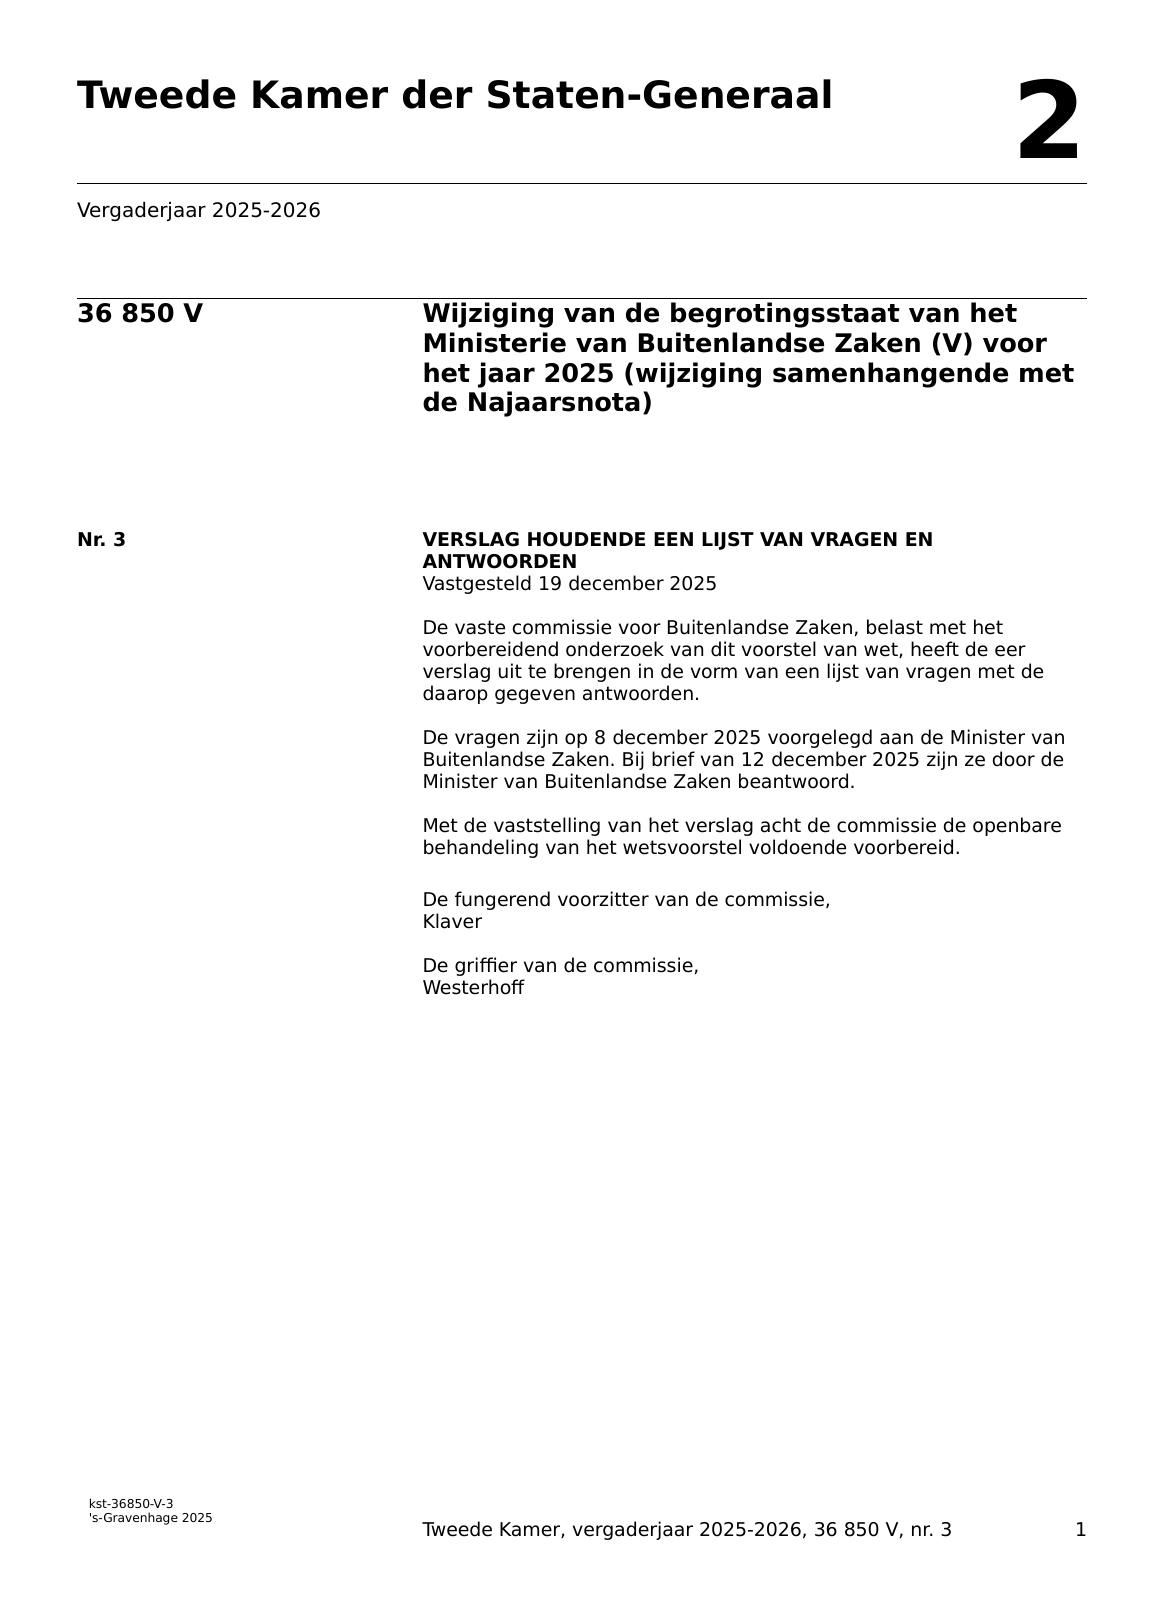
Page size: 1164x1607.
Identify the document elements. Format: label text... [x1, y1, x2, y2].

text Met de vaststelling van het verslag acht de commissie de openbare behandeling van het wetsvoorstel voldoende voorbereid. [422, 815, 1087, 859]
subtitle 36 850 V Wijziging van de begrotingsstaat van het Ministerie van Buitenlandse Zaken (V) voor het jaar 2025 (wijziging samenhangende met de Najaarsnota) [77, 299, 1087, 418]
text De fungerend voorzitter van de commissie, Klaver [422, 889, 1087, 933]
table_header Tweede Kamer der Staten-Generaal [77, 59, 886, 183]
text kst-36850-V-3 [88, 1497, 323, 1511]
text De griffier van de commissie, Westerhoff [422, 955, 1087, 999]
text 's-Gravenhage 2025 [88, 1511, 323, 1525]
subtitle Nr. 3 VERSLAG HOUDENDE EEN LIJST VAN VRAGEN EN ANTWOORDEN [77, 529, 1087, 573]
text De vragen zijn op 8 december 2025 voorgelegd aan de Minister van Buitenlandse Zaken. Bij brief van 12 december 2025 zijn ze door de Minister van Buitenlandse Zaken beantwoord. [422, 727, 1087, 793]
text De vaste commissie voor Buitenlandse Zaken, belast met het voorbereidend onderzoek van dit voorstel van wet, heeft de eer verslag uit te brengen in de vorm van een lijst van vragen met de daarop gegeven antwoorden. [422, 617, 1087, 705]
text Vastgesteld 19 december 2025 [422, 573, 1087, 595]
table_cell Vergaderjaar 2025-2026 [77, 184, 1087, 298]
table_header 2 [886, 59, 1087, 183]
